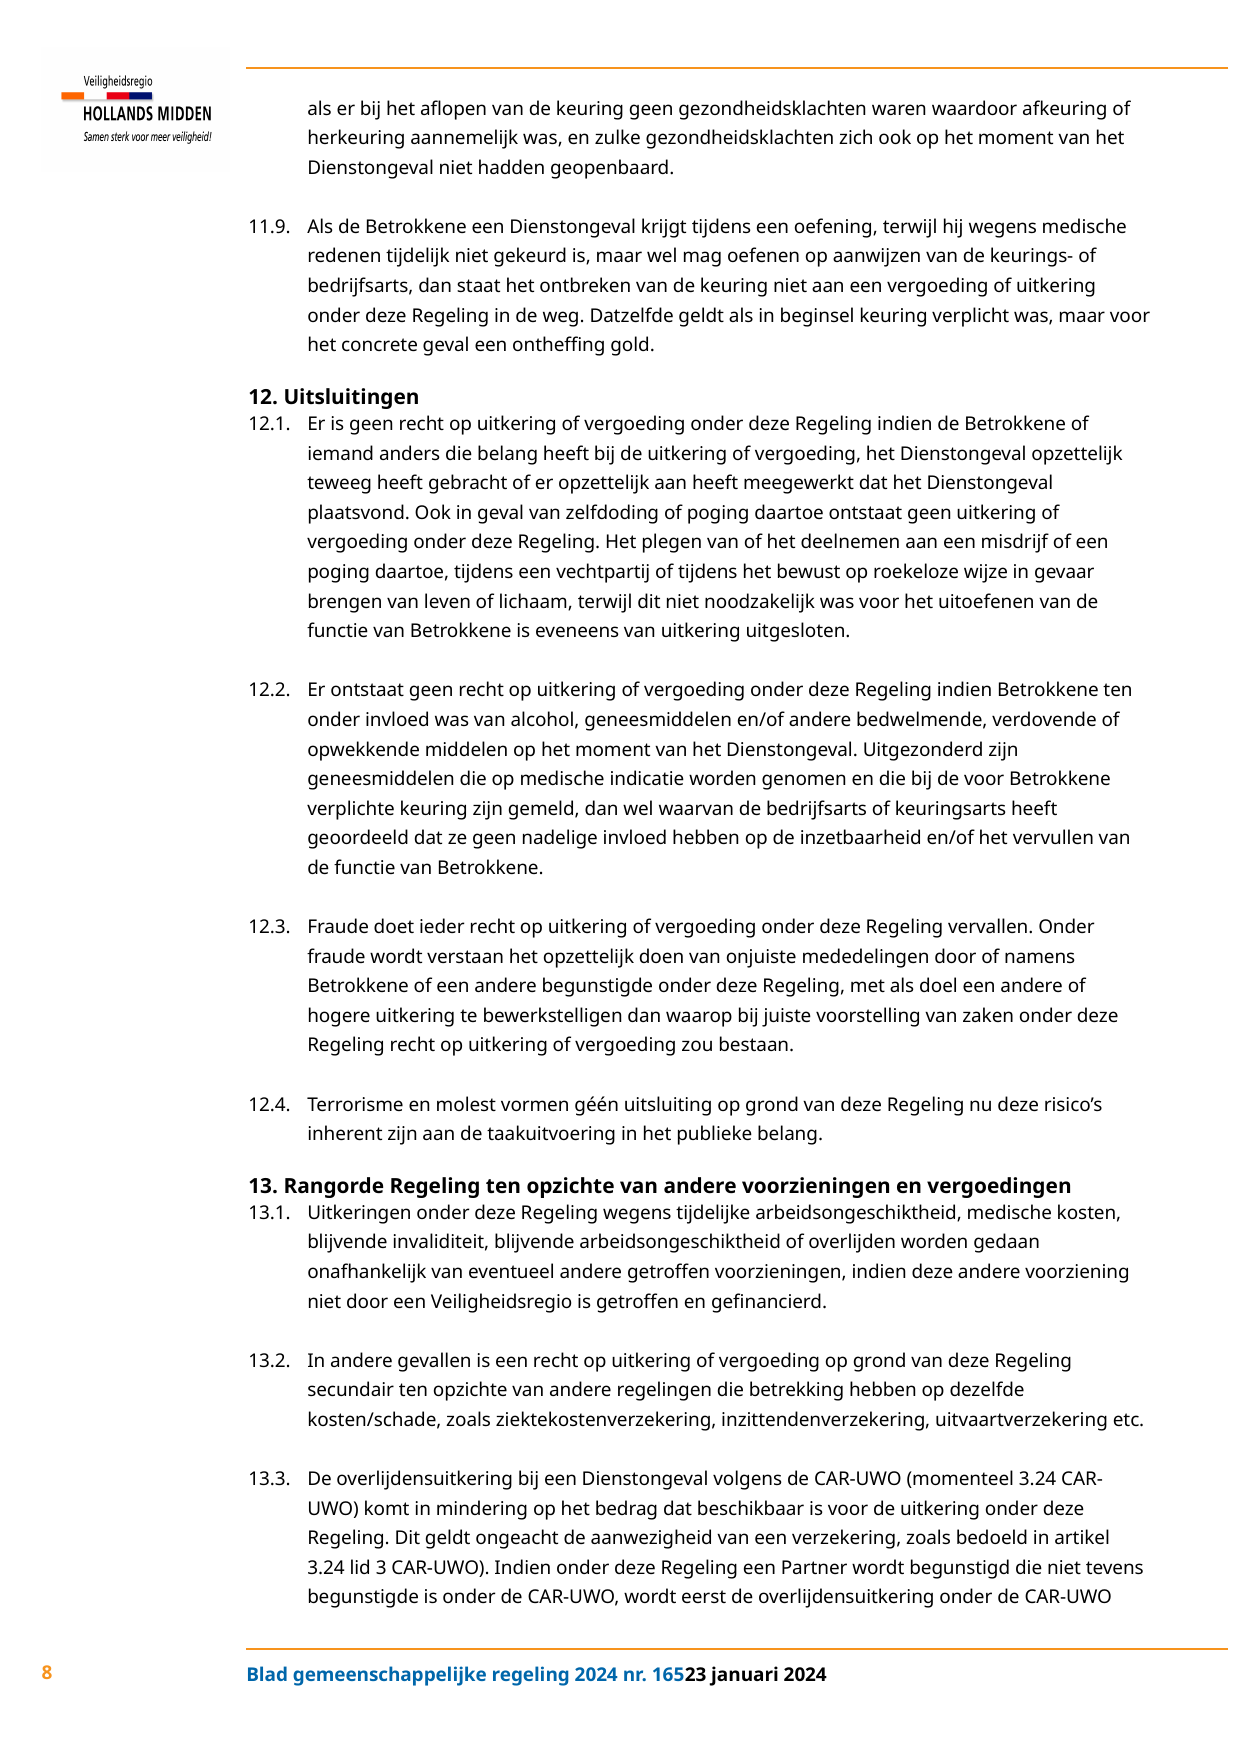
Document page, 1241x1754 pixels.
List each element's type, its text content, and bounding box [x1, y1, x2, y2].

list Als de Betrokkene een Dienstongeval krijgt tijdens een oefening, terwijl hij wegens medische redenen tijdelijk niet gekeurd is, maar wel mag oefenen op aanwijzen van de keurings- of bedrijfsarts, dan staat het ontbreken van de keuring niet aan een vergoeding of uitkering onder deze Regeling in de weg. Datzelfde geldt als in beginsel keuring verplicht was, maar voor het concrete geval een ontheffing gold. [248, 213, 1152, 357]
list Er is geen recht op uitkering of vergoeding onder deze Regeling indien de Betrokkene of iemand anders die belang heeft bij de uitkering of vergoeding, het Dienstongeval opzettelijk teweeg heeft gebracht of er opzettelijk aan heeft meegewerkt dat het Dienstongeval plaatsvond. Ook in geval van zelfdoding of poging daartoe ontstaat geen uitkering of vergoeding onder deze Regeling. Het plegen van of het deelnemen aan een misdrijf of een poging daartoe, tijdens een vechtpartij of tijdens het bewust op roekeloze wijze in gevaar brengen van leven of lichaam, terwijl dit niet noodzakelijk was voor het uitoefenen van de functie van Betrokkene is eveneens van uitkering uitgesloten. [248, 410, 1152, 643]
list Uitkeringen onder deze Regeling wegens tijdelijke arbeidsongeschiktheid, medische kosten, blijvende invaliditeit, blijvende arbeidsongeschiktheid of overlijden worden gedaan onafhankelijk van eventueel andere getroffen voorzieningen, indien deze andere voorziening niet door een Veiligheidsregio is getroffen en gefinancierd. [248, 1199, 1152, 1314]
list Fraude doet ieder recht op uitkering of vergoeding onder deze Regeling vervallen. Onder fraude wordt verstaan het opzettelijk doen van onjuiste mededelingen door of namens Betrokkene of een andere begunstigde onder deze Regeling, met als doel een andere of hogere uitkering te bewerkstelligen dan waarop bij juiste voorstelling van zaken onder deze Regeling recht op uitkering of vergoeding zou bestaan. [248, 913, 1152, 1057]
text 12. Uitsluitingen [248, 382, 1152, 410]
list De overlijdensuitkering bij een Dienstongeval volgens de CAR-UWO (momenteel 3.24 CAR- UWO) komt in mindering op het bedrag dat beschikbaar is voor de uitkering onder deze Regeling. Dit geldt ongeacht de aanwezigheid van een verzekering, zoals bedoeld in artikel 3.24 lid 3 CAR-UWO). Indien onder deze Regeling een Partner wordt begunstigd die niet tevens begunstigde is onder de CAR-UWO, wordt eerst de overlijdensuitkering onder de CAR-UWO [248, 1465, 1152, 1609]
picture [41, 47, 231, 172]
list als er bij het aflopen van de keuring geen gezondheidsklachten waren waardoor afkeuring of herkeuring aannemelijk was, en zulke gezondheidsklachten zich ook op het moment van het Dienstongeval niet hadden geopenbaard. [248, 95, 1152, 180]
list Terrorisme en molest vormen géén uitsluiting op grond van deze Regeling nu deze risico’s inherent zijn aan de taakuitvoering in het publieke belang. [248, 1091, 1152, 1146]
text 13. Rangorde Regeling ten opzichte van andere voorzieningen en vergoedingen [248, 1171, 1152, 1199]
list In andere gevallen is een recht op uitkering of vergoeding op grond van deze Regeling secundair ten opzichte van andere regelingen die betrekking hebben op dezelfde kosten/schade, zoals ziektekostenverzekering, inzittendenverzekering, uitvaartverzekering etc. [248, 1347, 1152, 1432]
list Er ontstaat geen recht op uitkering of vergoeding onder deze Regeling indien Betrokkene ten onder invloed was van alcohol, geneesmiddelen en/of andere bedwelmende, verdovende of opwekkende middelen op het moment van het Dienstongeval. Uitgezonderd zijn geneesmiddelen die op medische indicatie worden genomen en die bij de voor Betrokkene verplichte keuring zijn gemeld, dan wel waarvan de bedrijfsarts of keuringsarts heeft geoordeeld dat ze geen nadelige invloed hebben op de inzetbaarheid en/of het vervullen van de functie van Betrokkene. [248, 677, 1152, 880]
